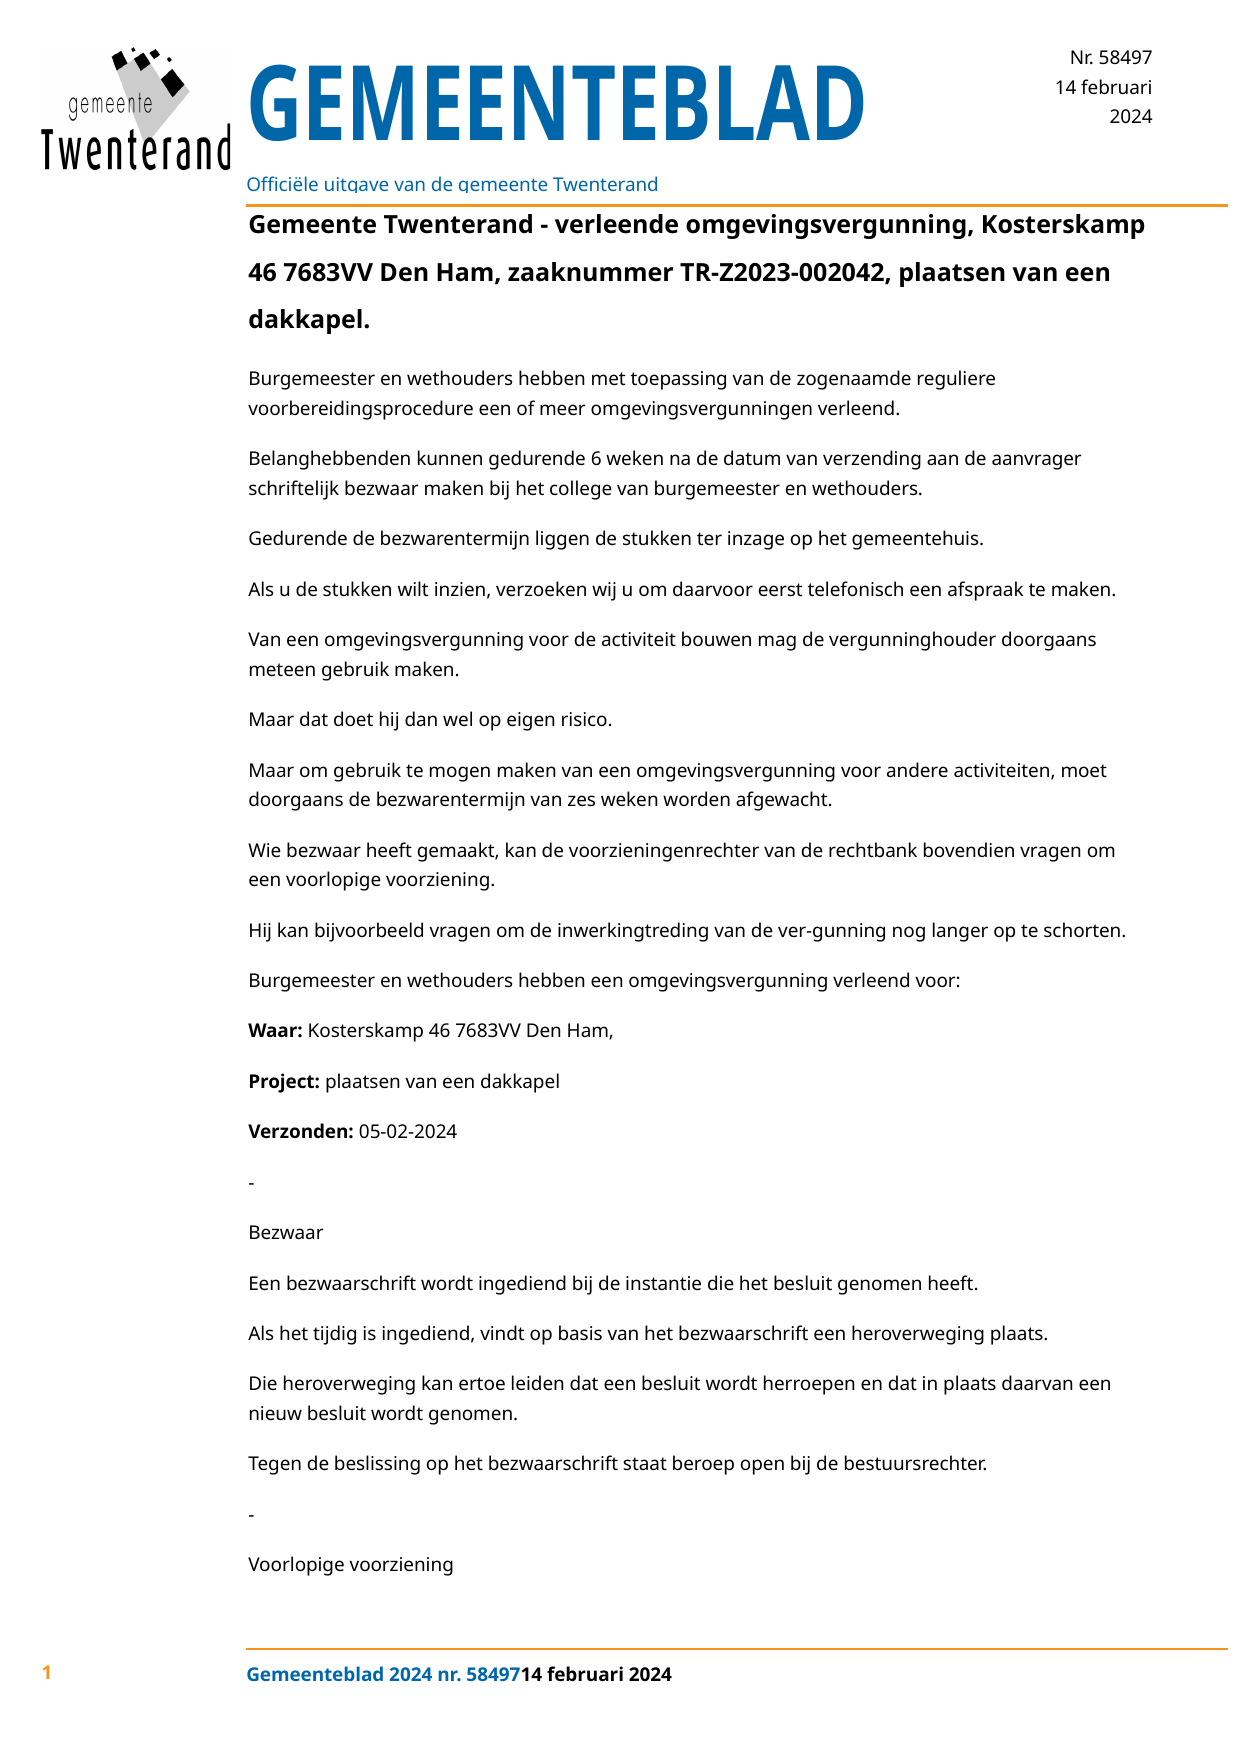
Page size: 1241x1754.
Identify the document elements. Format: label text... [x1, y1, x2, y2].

text Burgemeester en wethouders hebben met toepassing van de zogenaamde reguliere voorbereidingsprocedure een of meer omgevingsvergunningen verleend. [248, 366, 1152, 421]
text Maar dat doet hij dan wel op eigen risico. [248, 706, 1152, 732]
text Bezwaar [248, 1219, 1152, 1245]
text Voorlopige voorziening [248, 1551, 1152, 1577]
text Als u de stukken wilt inzien, verzoeken wij u om daarvoor eerst telefonisch een afspraak te maken. [248, 576, 1152, 602]
text Wie bezwaar heeft gemaakt, kan de voorzieningenrechter van de rechtbank bovendien vragen om een voorlopige voorziening. [248, 837, 1152, 892]
picture [41, 47, 231, 172]
text Waar: Kosterskamp 46 7683VV Den Ham, [248, 1018, 1152, 1043]
text Als het tijdig is ingediend, vindt op basis van het bezwaarschrift een heroverweging plaats. [248, 1320, 1152, 1346]
text Verzonden: 05-02-2024 [248, 1118, 1152, 1144]
text Belanghebbenden kunnen gedurende 6 weken na de datum van verzending aan de aanvrager schriftelijk bezwaar maken bij het college van burgemeester en wethouders. [248, 446, 1152, 501]
text Tegen de beslissing op het bezwaarschrift staat beroep open bij de bestuursrechter. [248, 1451, 1152, 1476]
text Project: plaatsen van een dakkapel [248, 1068, 1152, 1094]
text Gedurende de bezwarentermijn liggen de stukken ter inzage op het gemeentehuis. [248, 526, 1152, 551]
text - [248, 1501, 1152, 1527]
text Van een omgevingsvergunning voor de activiteit bouwen mag de vergunninghouder doorgaans meteen gebruik maken. [248, 626, 1152, 682]
text Die heroverweging kan ertoe leiden dat een besluit wordt herroepen en dat in plaats daarvan een nieuw besluit wordt genomen. [248, 1371, 1152, 1426]
text Hij kan bijvoorbeeld vragen om de inwerkingtreding van de ver-gunning nog langer op te schorten. [248, 917, 1152, 942]
text - [248, 1169, 1152, 1194]
text Burgemeester en wethouders hebben een omgevingsvergunning verleend voor: [248, 967, 1152, 993]
text Maar om gebruik te mogen maken van een omgevingsvergunning voor andere activiteiten, moet doorgaans de bezwarentermijn van zes weken worden afgewacht. [248, 757, 1152, 812]
text Een bezwaarschrift wordt ingediend bij de instantie die het besluit genomen heeft. [248, 1270, 1152, 1295]
text Gemeente Twenterand - verleende omgevingsvergunning, Kosterskamp 46 7683VV Den Ham, zaaknummer TR-Z2023-002042, plaatsen van een dakkapel. [248, 207, 1152, 336]
